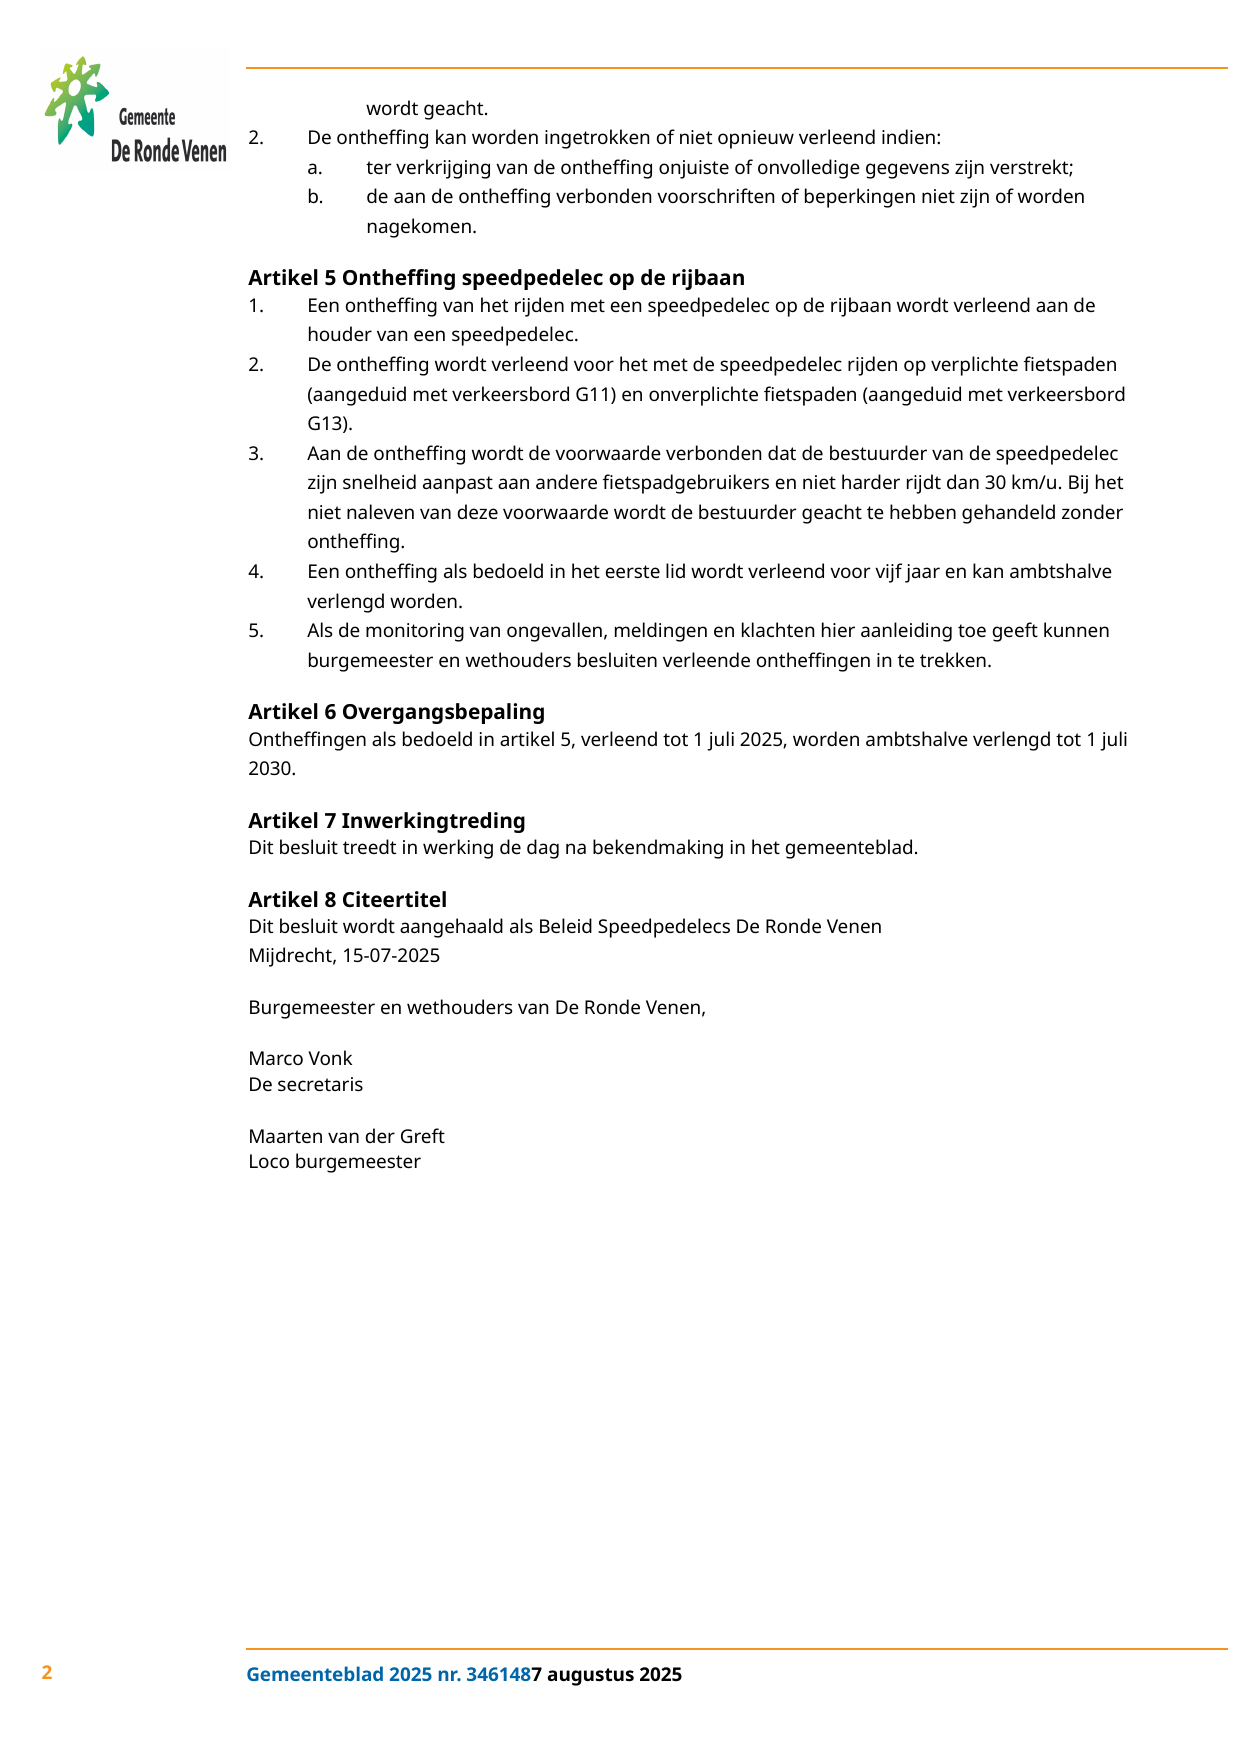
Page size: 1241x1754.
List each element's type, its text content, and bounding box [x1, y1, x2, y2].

text Artikel 6 Overgangsbepaling [248, 697, 1152, 726]
list De ontheffing kan worden ingetrokken of niet opnieuw verleend indien: [248, 124, 1152, 150]
list ter verkrijging van de ontheffing onjuiste of onvolledige gegevens zijn verstrekt; [307, 154, 1152, 180]
text Artikel 8 Citeertitel [248, 885, 1152, 913]
text Ontheffingen als bedoeld in artikel 5, verleend tot 1 juli 2025, worden ambtshalve verlengd tot 1 juli 2030. [248, 726, 1152, 781]
list Een ontheffing van het rijden met een speedpedelec op de rijbaan wordt verleend aan de houder van een speedpedelec. [248, 292, 1152, 347]
list Aan de ontheffing wordt de voorwaarde verbonden dat de bestuurder van de speedpedelec zijn snelheid aanpast aan andere fietspadgebruikers en niet harder rijdt dan 30 km/u. Bij het niet naleven van deze voorwaarde wordt de bestuurder geacht te hebben gehandeld zonder ontheffing. [248, 440, 1152, 554]
list Als de monitoring van ongevallen, meldingen en klachten hier aanleiding toe geeft kunnen burgemeester en wethouders besluiten verleende ontheffingen in te trekken. [248, 617, 1152, 673]
list de aan de ontheffing verbonden voorschriften of beperkingen niet zijn of worden nagekomen. [307, 183, 1152, 239]
picture [41, 47, 231, 172]
text Artikel 7 Inwerkingtreding [248, 806, 1152, 834]
text De secretaris [248, 1071, 1152, 1097]
list Een ontheffing als bedoeld in het eerste lid wordt verleend voor vijf jaar en kan ambtshalve verlengd worden. [248, 558, 1152, 613]
text Mijdrecht, 15-07-2025 [248, 943, 1152, 968]
text Burgemeester en wethouders van De Ronde Venen, [248, 994, 1152, 1020]
list De ontheffing wordt verleend voor het met de speedpedelec rijden op verplichte fietspaden (aangeduid met verkeersbord G11) en onverplichte fietspaden (aangeduid met verkeersbord G13). [248, 351, 1152, 436]
text Dit besluit wordt aangehaald als Beleid Speedpedelecs De Ronde Venen [248, 913, 1152, 939]
list wordt geacht. [307, 95, 1152, 121]
text Dit besluit treedt in werking de dag na bekendmaking in het gemeenteblad. [248, 834, 1152, 860]
text Marco Vonk [248, 1046, 1152, 1071]
text Loco burgemeester [248, 1148, 1152, 1174]
text Maarten van der Greft [248, 1123, 1152, 1148]
text Artikel 5 Ontheffing speedpedelec op de rijbaan [248, 263, 1152, 292]
